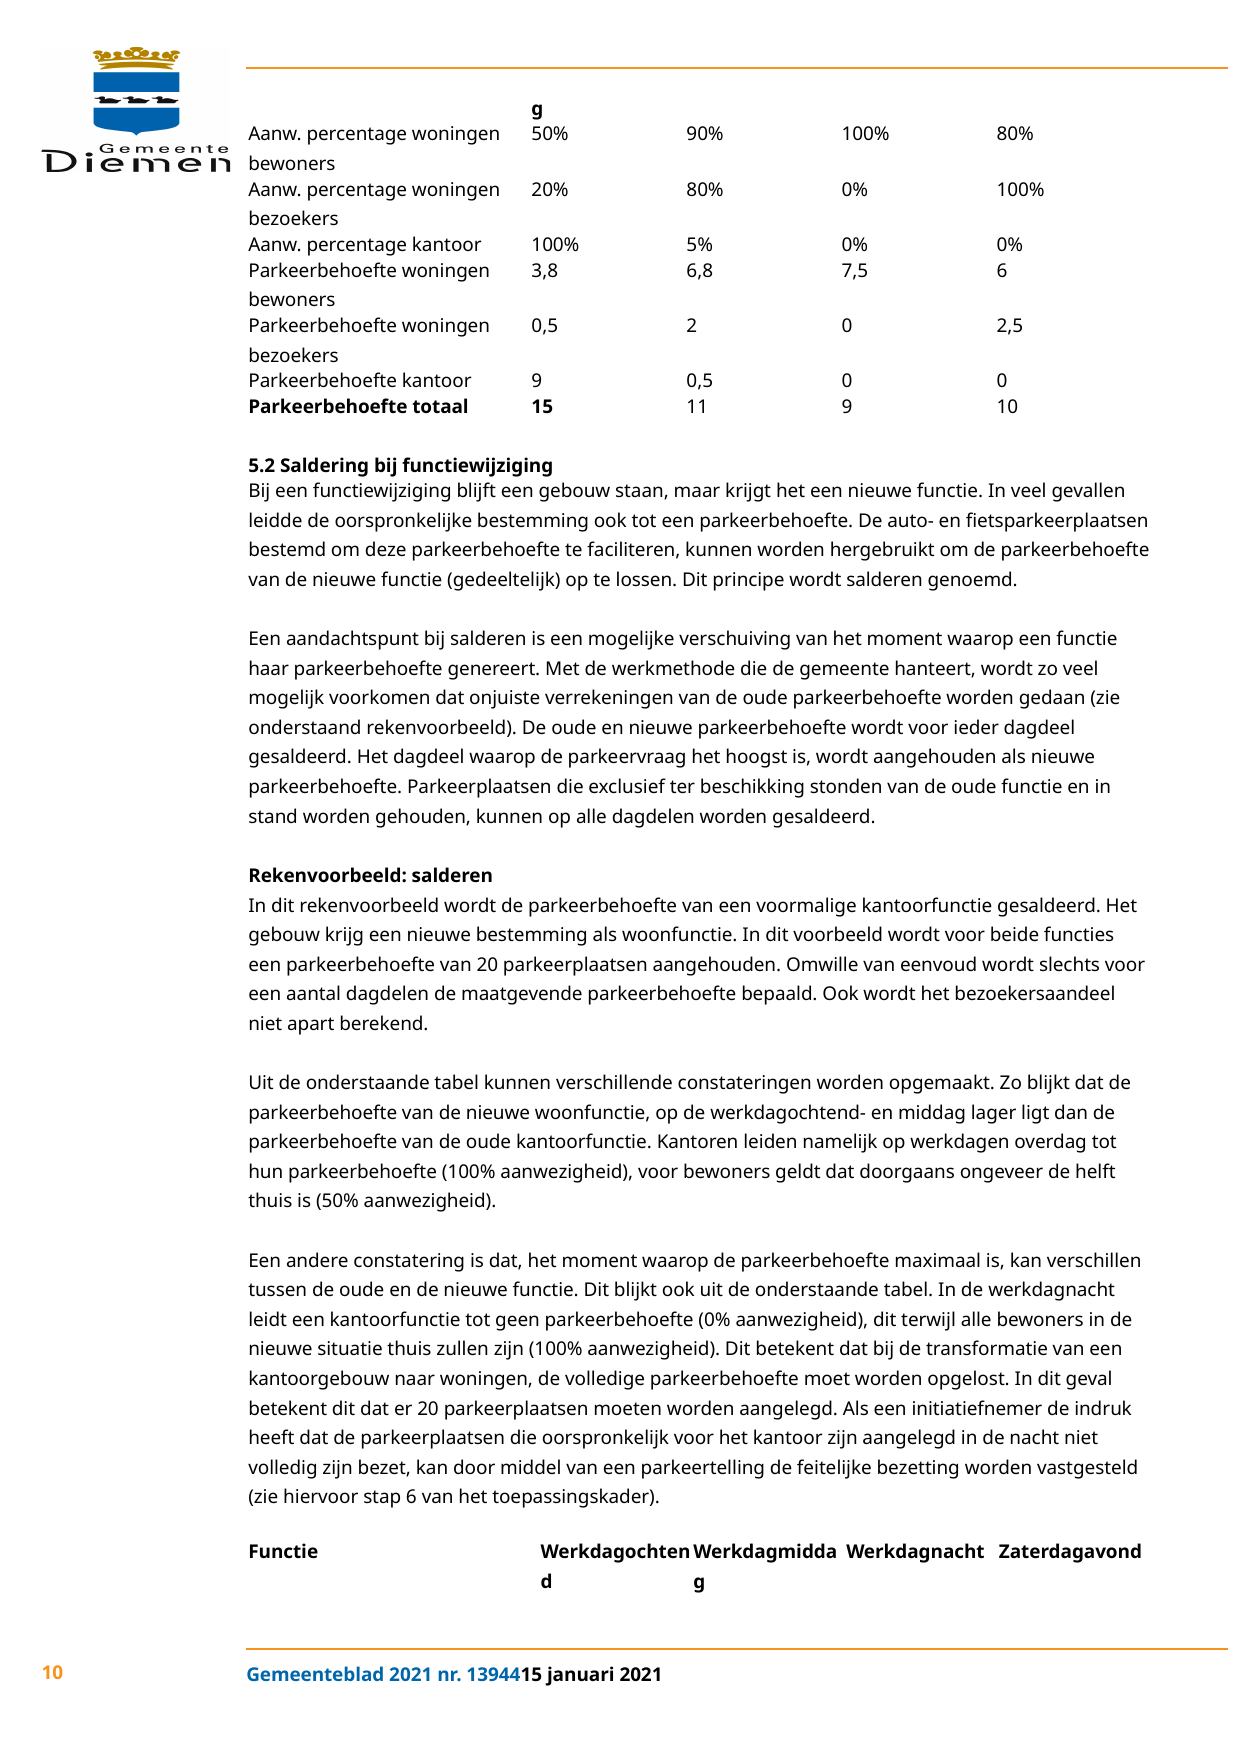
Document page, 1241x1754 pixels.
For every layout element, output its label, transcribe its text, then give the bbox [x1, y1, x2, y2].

table_cell 7,5 [841, 257, 996, 312]
table_cell g [531, 95, 686, 121]
table_cell Parkeerbehoefte woningen bewoners [248, 257, 531, 312]
table_cell [996, 95, 1152, 121]
table_cell 10 [996, 393, 1152, 419]
table_cell 0,5 [686, 368, 841, 393]
table_cell 5% [686, 231, 841, 257]
table_cell Parkeerbehoefte woningen bezoekers [248, 312, 531, 367]
table_cell 15 [531, 393, 686, 419]
table_cell 0 [841, 312, 996, 367]
table_cell Functie [248, 1539, 540, 1594]
table_cell Zaterdagavond [999, 1539, 1152, 1594]
table_cell 6,8 [686, 257, 841, 312]
table_cell 80% [686, 176, 841, 231]
table_cell 80% [996, 121, 1152, 176]
table_cell 90% [686, 121, 841, 176]
table_cell Aanw. percentage woningen bezoekers [248, 176, 531, 231]
table_cell 0% [996, 231, 1152, 257]
text 5.2 Saldering bij functiewijziging [248, 452, 1152, 477]
table_cell [841, 95, 996, 121]
table_cell [248, 95, 531, 121]
table_cell Parkeerbehoefte totaal [248, 393, 531, 419]
table_cell 2 [686, 312, 841, 367]
table_cell 0% [841, 231, 996, 257]
table_cell 0 [996, 368, 1152, 393]
table_cell 100% [841, 121, 996, 176]
table_cell [686, 95, 841, 121]
table_cell 2,5 [996, 312, 1152, 367]
table_cell 0,5 [531, 312, 686, 367]
table_cell 6 [996, 257, 1152, 312]
table_cell 3,8 [531, 257, 686, 312]
table_cell 9 [841, 393, 996, 419]
text Een aandachtspunt bij salderen is een mogelijke verschuiving van het moment waarop een functie haar parkeerbehoefte genereert. Met de werkmethode die de gemeente hanteert, wordt zo veel mogelijk voorkomen dat onjuiste verrekeningen van de oude parkeerbehoefte worden gedaan (zie onderstaand rekenvoorbeeld). De oude en nieuwe parkeerbehoefte wordt voor ieder dagdeel gesaldeerd. Het dagdeel waarop de parkeervraag het hoogst is, wordt aangehouden als nieuwe parkeerbehoefte. Parkeerplaatsen die exclusief ter beschikking stonden van de oude functie en in stand worden gehouden, kunnen op alle dagdelen worden gesaldeerd. [248, 625, 1152, 829]
table_cell 20% [531, 176, 686, 231]
table_cell 50% [531, 121, 686, 176]
table_cell 0 [841, 368, 996, 393]
table_cell 0% [841, 176, 996, 231]
table_cell 100% [531, 231, 686, 257]
table_header Rekenvoorbeeld: salderen In dit rekenvoorbeeld wordt de parkeerbehoefte van een voormalige kantoorfunctie gesaldeerd. Het gebouw krijg een nieuwe bestemming als woonfunctie. In dit voorbeeld wordt voor beide functies een parkeerbehoefte van 20 parkeerplaatsen aangehouden. Omwille van eenvoud wordt slechts voor een aantal dagdelen de maatgevende parkeerbehoefte bepaald. Ook wordt het bezoekersaandeel niet apart berekend. Uit de onderstaande tabel kunnen verschillende constateringen worden opgemaakt. Zo blijkt dat de parkeerbehoefte van de nieuwe woonfunctie, op de werkdagochtend- en middag lager ligt dan de parkeerbehoefte van de oude kantoorfunctie. Kantoren leiden namelijk op werkdagen overdag tot hun parkeerbehoefte (100% aanwezigheid), voor bewoners geldt dat doorgaans ongeveer de helft thuis is (50% aanwezigheid). Een andere constatering is dat, het moment waarop de parkeerbehoefte maximaal is, kan verschillen tussen de oude en de nieuwe functie. Dit blijkt ook uit de onderstaande tabel. In de werkdagnacht leidt een kantoorfunctie tot geen parkeerbehoefte (0% aanwezigheid), dit terwijl alle bewoners in de nieuwe situatie thuis zullen zijn (100% aanwezigheid). Dit betekent dat bij de transformatie van een kantoorgebouw naar woningen, de volledige parkeerbehoefte moet worden opgelost. In dit geval betekent dit dat er 20 parkeerplaatsen moeten worden aangelegd. Als een initiatiefnemer de indruk heeft dat de parkeerplaatsen die oorspronkelijk voor het kantoor zijn aangelegd in de nacht niet volledig zijn bezet, kan door middel van een parkeertelling de feitelijke bezetting worden vastgesteld (zie hiervoor stap 6 van het toepassingskader). [248, 862, 1152, 1539]
table_cell Aanw. percentage woningen bewoners [248, 121, 531, 176]
picture [41, 47, 231, 172]
table_cell Werkdagnacht [846, 1539, 999, 1594]
text Bij een functiewijziging blijft een gebouw staan, maar krijgt het een nieuwe functie. In veel gevallen leidde de oorspronkelijke bestemming ook tot een parkeerbehoefte. De auto- en fietsparkeerplaatsen bestemd om deze parkeerbehoefte te faciliteren, kunnen worden hergebruikt om de parkeerbehoefte van de nieuwe functie (gedeeltelijk) op te lossen. Dit principe wordt salderen genoemd. [248, 477, 1152, 592]
table_cell Aanw. percentage kantoor [248, 231, 531, 257]
table_cell Werkdagmiddag [693, 1539, 846, 1594]
table_cell 9 [531, 368, 686, 393]
table_cell Werkdagochtend [540, 1539, 693, 1594]
table_cell 100% [996, 176, 1152, 231]
table_cell 11 [686, 393, 841, 419]
table_cell Parkeerbehoefte kantoor [248, 368, 531, 393]
